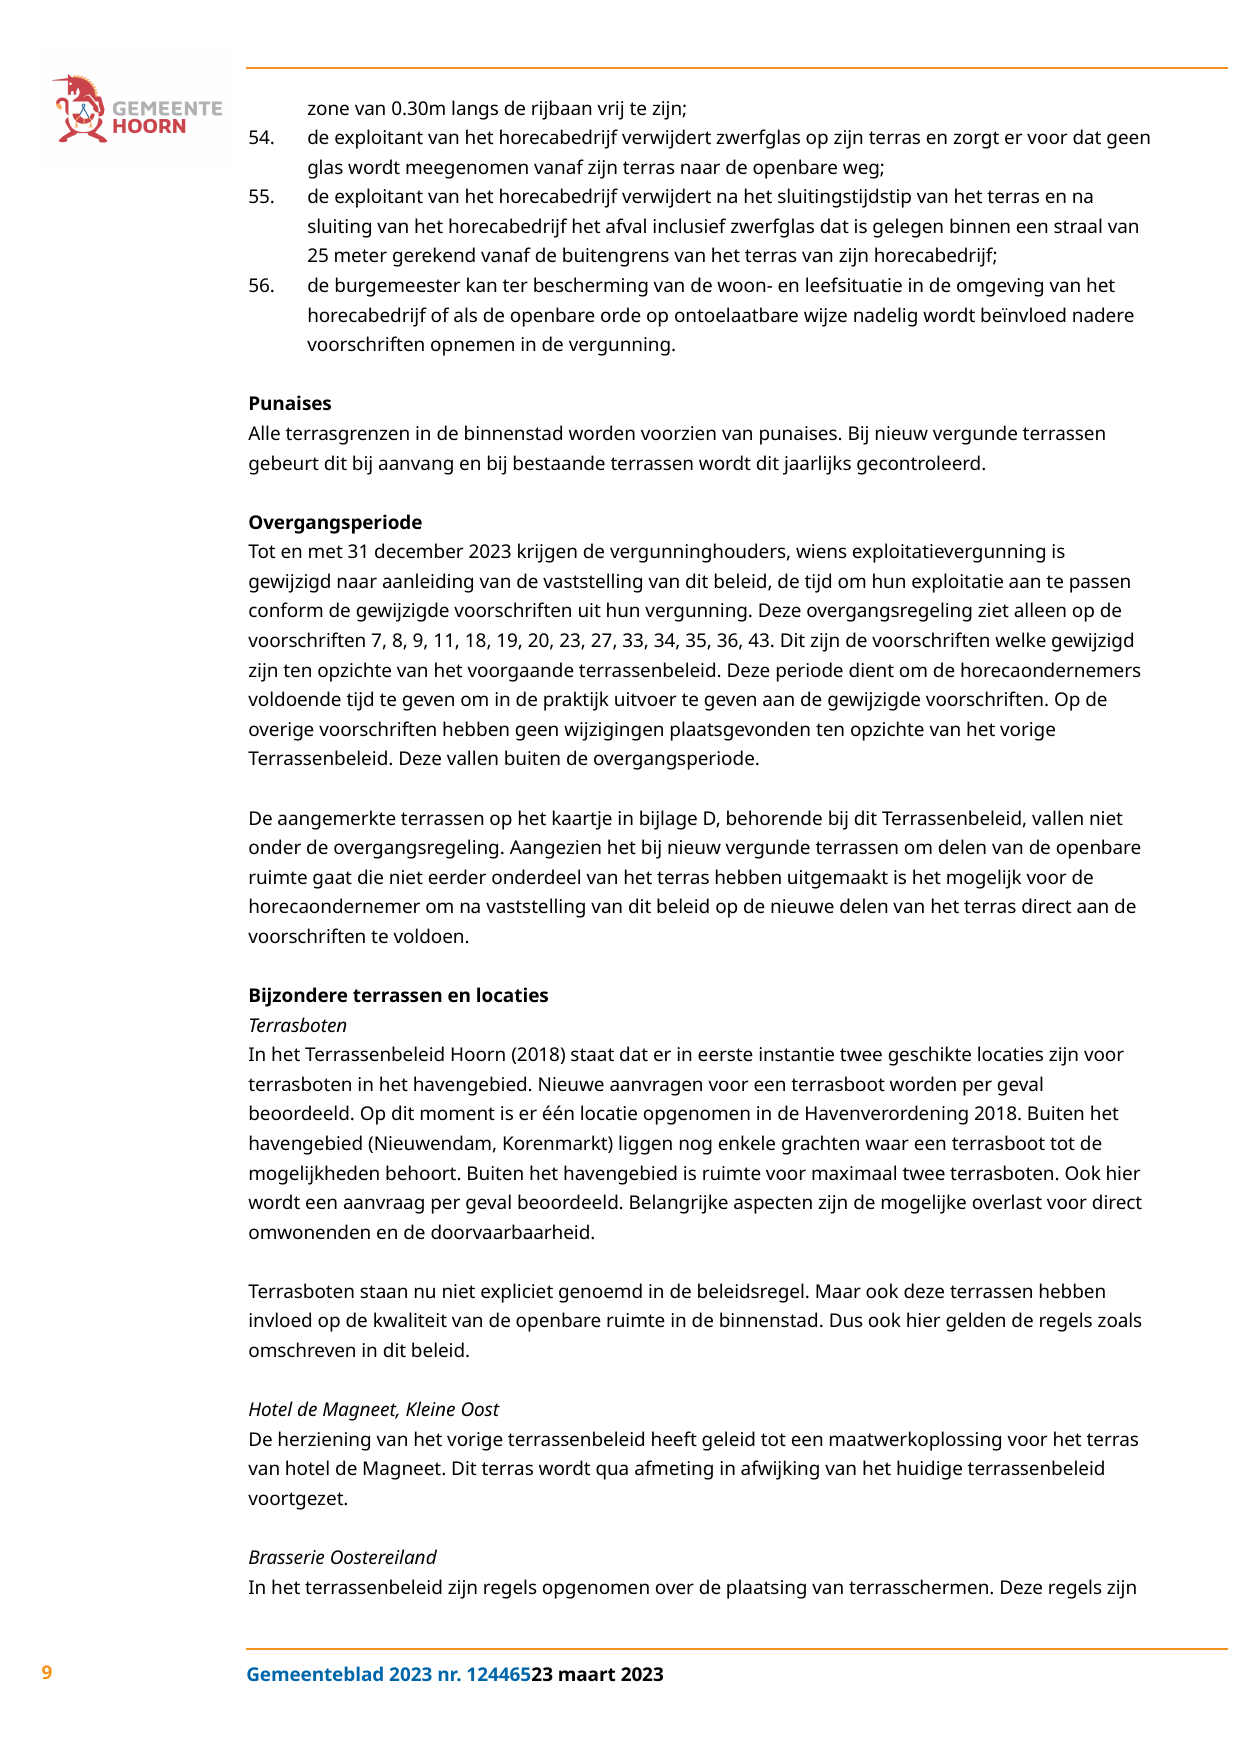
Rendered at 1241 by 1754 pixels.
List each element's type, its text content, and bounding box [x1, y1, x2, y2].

picture [41, 47, 231, 172]
text Punaises [248, 391, 1152, 416]
text Overgangsperiode [248, 509, 1152, 535]
text Alle terrasgrenzen in de binnenstad worden voorzien van punaises. Bij nieuw vergunde terrassen gebeurt dit bij aanvang en bij bestaande terrassen wordt dit jaarlijks gecontroleerd. [248, 420, 1152, 476]
list de burgemeester kan ter bescherming van de woon- en leefsituatie in de omgeving van het horecabedrijf of als de openbare orde op ontoelaatbare wijze nadelig wordt beïnvloed nadere voorschriften opnemen in de vergunning. [248, 272, 1152, 357]
text In het terrassenbeleid zijn regels opgenomen over de plaatsing van terrasschermen. Deze regels zijn [248, 1574, 1152, 1600]
list de exploitant van het horecabedrijf verwijdert na het sluitingstijdstip van het terras en na sluiting van het horecabedrijf het afval inclusief zwerfglas dat is gelegen binnen een straal van 25 meter gerekend vanaf de buitengrens van het terras van zijn horecabedrijf; [248, 183, 1152, 268]
text Terrasboten [248, 1012, 1152, 1038]
text Hotel de Magneet, Kleine Oost [248, 1396, 1152, 1422]
list zone van 0.30m langs de rijbaan vrij te zijn; [248, 95, 1152, 121]
text De herziening van het vorige terrassenbeleid heeft geleid tot een maatwerkoplossing voor het terras van hotel de Magneet. Dit terras wordt qua afmeting in afwijking van het huidige terrassenbeleid voortgezet. [248, 1426, 1152, 1511]
text Bijzondere terrassen en locaties [248, 982, 1152, 1008]
text Brasserie Oostereiland [248, 1544, 1152, 1570]
text Tot en met 31 december 2023 krijgen de vergunninghouders, wiens exploitatievergunning is gewijzigd naar aanleiding van de vaststelling van dit beleid, de tijd om hun exploitatie aan te passen conform de gewijzigde voorschriften uit hun vergunning. Deze overgangsregeling ziet alleen op de voorschriften 7, 8, 9, 11, 18, 19, 20, 23, 27, 33, 34, 35, 36, 43. Dit zijn de voorschriften welke gewijzigd zijn ten opzichte van het voorgaande terrassenbeleid. Deze periode dient om de horecaondernemers voldoende tijd te geven om in de praktijk uitvoer te geven aan de gewijzigde voorschriften. Op de overige voorschriften hebben geen wijzigingen plaatsgevonden ten opzichte van het vorige Terrassenbeleid. Deze vallen buiten de overgangsperiode. [248, 538, 1152, 771]
text De aangemerkte terrassen op het kaartje in bijlage D, behorende bij dit Terrassenbeleid, vallen niet onder de overgangsregeling. Aangezien het bij nieuw vergunde terrassen om delen van de openbare ruimte gaat die niet eerder onderdeel van het terras hebben uitgemaakt is het mogelijk voor de horecaondernemer om na vaststelling van dit beleid op de nieuwe delen van het terras direct aan de voorschriften te voldoen. [248, 805, 1152, 949]
list de exploitant van het horecabedrijf verwijdert zwerfglas op zijn terras en zorgt er voor dat geen glas wordt meegenomen vanaf zijn terras naar de openbare weg; [248, 124, 1152, 180]
text Terrasboten staan nu niet expliciet genoemd in de beleidsregel. Maar ook deze terrassen hebben invloed op de kwaliteit van de openbare ruimte in de binnenstad. Dus ook hier gelden de regels zoals omschreven in dit beleid. [248, 1278, 1152, 1363]
text In het Terrassenbeleid Hoorn (2018) staat dat er in eerste instantie twee geschikte locaties zijn voor terrasboten in het havengebied. Nieuwe aanvragen voor een terrasboot worden per geval beoordeeld. Op dit moment is er één locatie opgenomen in de Havenverordening 2018. Buiten het havengebied (Nieuwendam, Korenmarkt) liggen nog enkele grachten waar een terrasboot tot de mogelijkheden behoort. Buiten het havengebied is ruimte voor maximaal twee terrasboten. Ook hier wordt een aanvraag per geval beoordeeld. Belangrijke aspecten zijn de mogelijke overlast voor direct omwonenden en de doorvaarbaarheid. [248, 1041, 1152, 1245]
